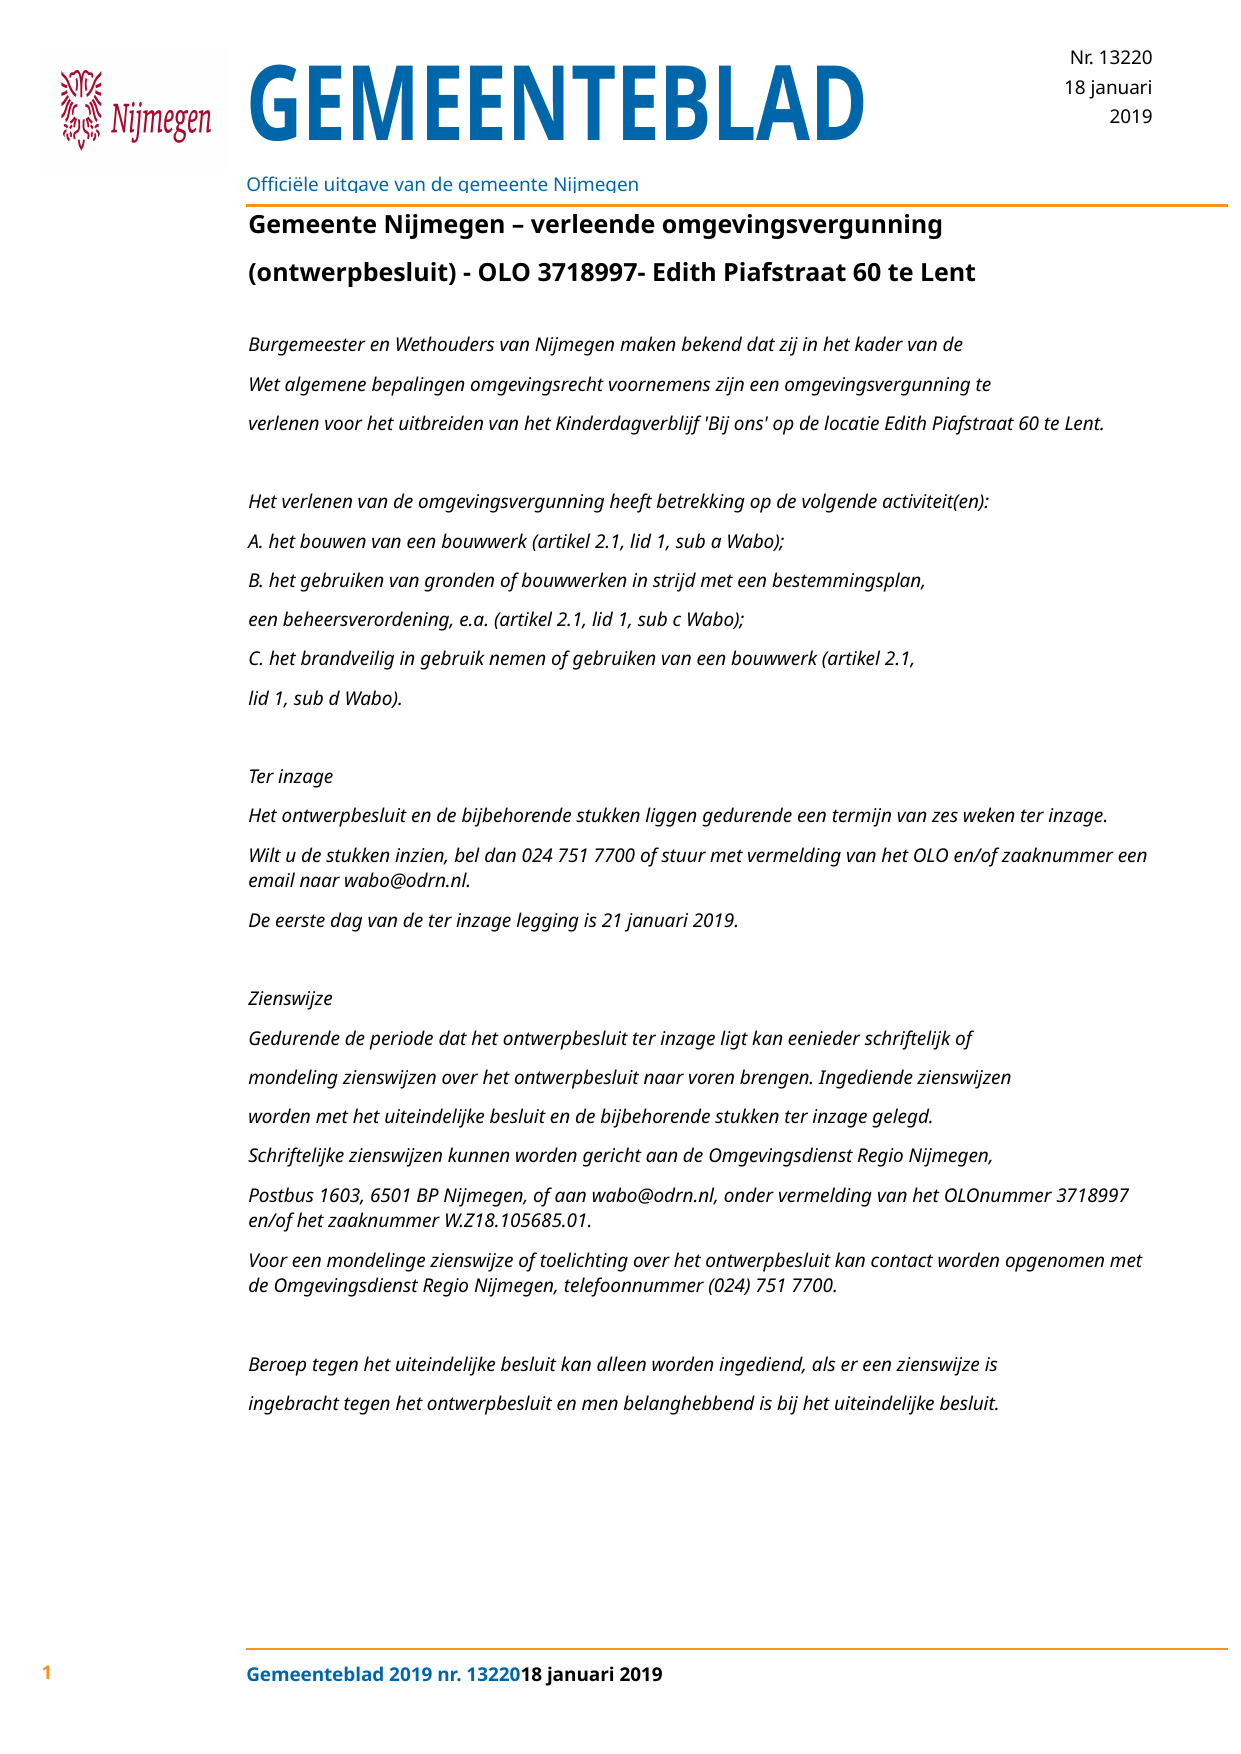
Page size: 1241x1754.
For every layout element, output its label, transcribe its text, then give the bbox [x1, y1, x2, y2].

text A. het bouwen van een bouwwerk (artikel 2.1, lid 1, sub a Wabo); [248, 528, 1152, 553]
text C. het brandveilig in gebruik nemen of gebruiken van een bouwwerk (artikel 2.1, [248, 646, 1152, 671]
text Wet algemene bepalingen omgevingsrecht voornemens zijn een omgevingsvergunning te [248, 371, 1152, 396]
text Ter inzage [248, 763, 1152, 789]
text worden met het uiteindelijke besluit en de bijbehorende stukken ter inzage gelegd. [248, 1103, 1152, 1129]
text Voor een mondelinge zienswijze of toelichting over het ontwerpbesluit kan contact worden opgenomen met de Omgevingsdienst Regio Nijmegen, telefoonnummer (024) 751 7700. [248, 1247, 1152, 1298]
text ingebracht tegen het ontwerpbesluit en men belanghebbend is bij het uiteindelijke besluit. [248, 1390, 1152, 1416]
text Zienswijze [248, 986, 1152, 1011]
text een beheersverordening, e.a. (artikel 2.1, lid 1, sub c Wabo); [248, 606, 1152, 632]
text Gedurende de periode dat het ontwerpbesluit ter inzage ligt kan eenieder schriftelijk of [248, 1025, 1152, 1051]
text Het verlenen van de omgevingsvergunning heeft betrekking op de volgende activiteit(en): [248, 488, 1152, 514]
picture [41, 47, 231, 172]
text mondeling zienswijzen over het ontwerpbesluit naar voren brengen. Ingediende zienswijzen [248, 1064, 1152, 1090]
text Burgemeester en Wethouders van Nijmegen maken bekend dat zij in het kader van de [248, 331, 1152, 357]
text B. het gebruiken van gronden of bouwwerken in strijd met een bestemmingsplan, [248, 567, 1152, 593]
text De eerste dag van de ter inzage legging is 21 januari 2019. [248, 907, 1152, 933]
text Wilt u de stukken inzien, bel dan 024 751 7700 of stuur met vermelding van het OLO en/of zaaknummer een email naar wabo@odrn.nl. [248, 842, 1152, 893]
text Gemeente Nijmegen – verleende omgevingsvergunning (ontwerpbesluit) - OLO 3718997- Edith Piafstraat 60 te Lent [248, 207, 1152, 288]
text lid 1, sub d Wabo). [248, 685, 1152, 711]
text Beroep tegen het uiteindelijke besluit kan alleen worden ingediend, als er een zienswijze is [248, 1351, 1152, 1377]
text Het ontwerpbesluit en de bijbehorende stukken liggen gedurende een termijn van zes weken ter inzage. [248, 803, 1152, 828]
text Postbus 1603, 6501 BP Nijmegen, of aan wabo@odrn.nl, onder vermelding van het OLOnummer 3718997 en/of het zaaknummer W.Z18.105685.01. [248, 1182, 1152, 1233]
text verlenen voor het uitbreiden van het Kinderdagverblijf 'Bij ons' op de locatie Edith Piafstraat 60 te Lent. [248, 410, 1152, 436]
text Schriftelijke zienswijzen kunnen worden gericht aan de Omgevingsdienst Regio Nijmegen, [248, 1143, 1152, 1168]
